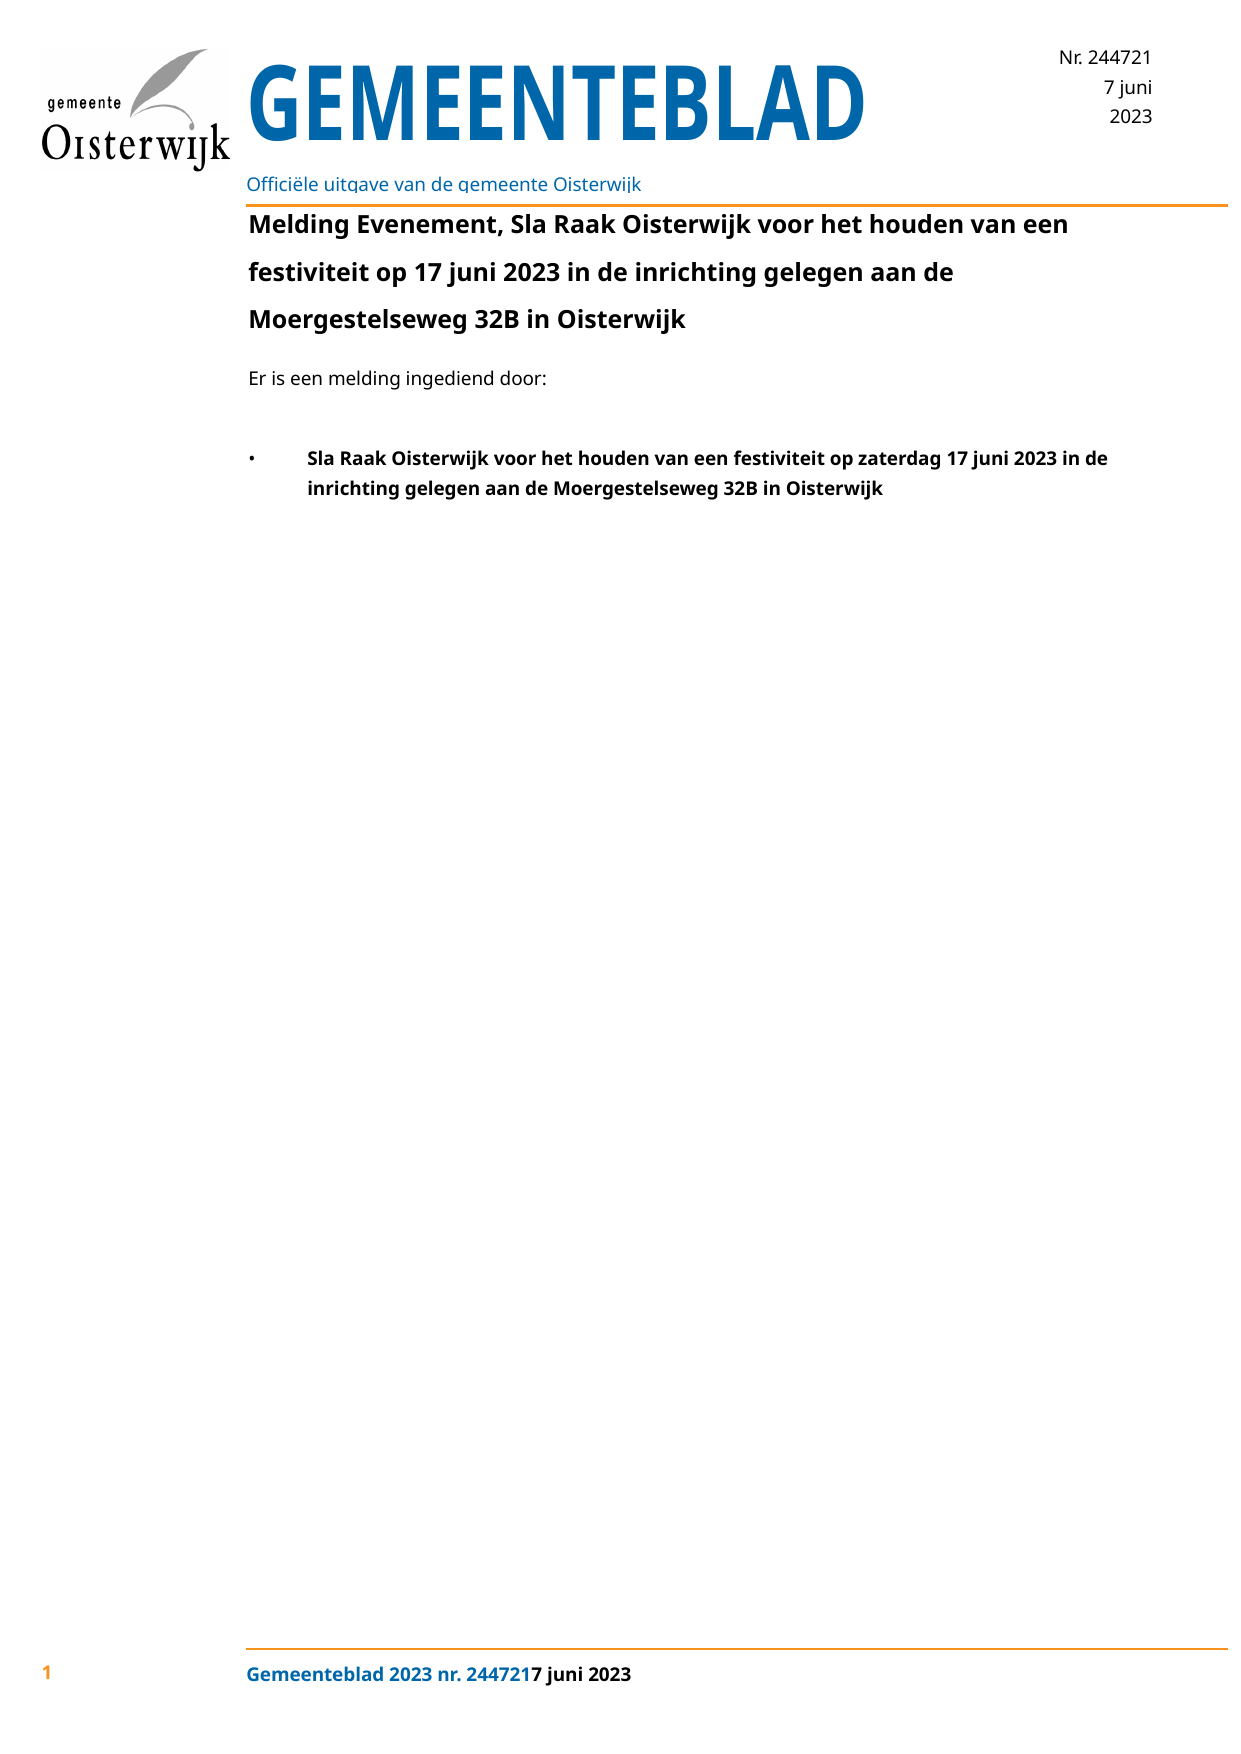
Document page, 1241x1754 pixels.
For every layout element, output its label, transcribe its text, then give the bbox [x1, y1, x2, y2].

text Er is een melding ingediend door: [248, 366, 1152, 391]
picture [41, 47, 231, 172]
text Melding Evenement, Sla Raak Oisterwijk voor het houden van een festiviteit op 17 juni 2023 in de inrichting gelegen aan de Moergestelseweg 32B in Oisterwijk [248, 207, 1152, 336]
list Sla Raak Oisterwijk voor het houden van een festiviteit op zaterdag 17 juni 2023 in de inrichting gelegen aan de Moergestelseweg 32B in Oisterwijk [248, 446, 1152, 501]
